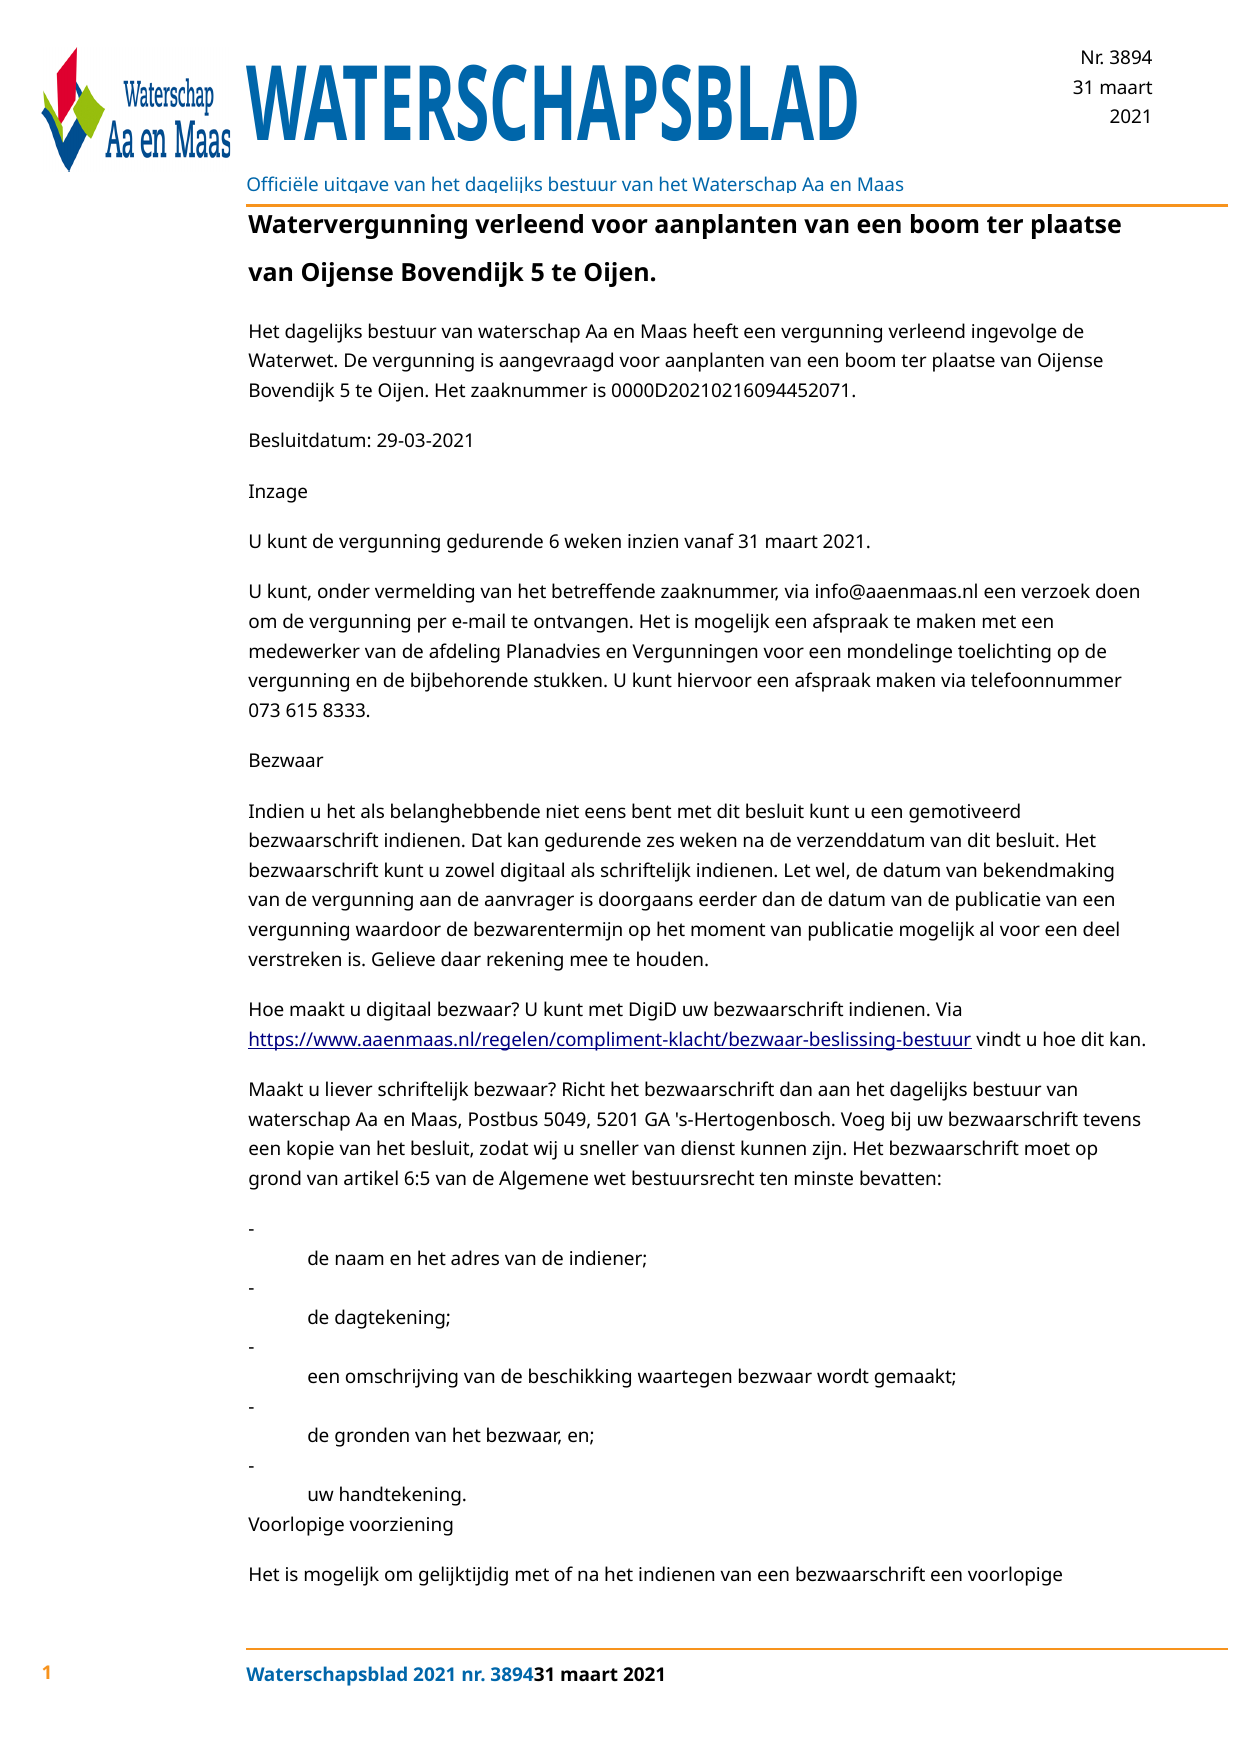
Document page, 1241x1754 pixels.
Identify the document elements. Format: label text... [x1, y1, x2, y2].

text Maakt u liever schriftelijk bezwaar? Richt het bezwaarschrift dan aan het dagelijks bestuur van waterschap Aa en Maas, Postbus 5049, 5201 GA 's-Hertogenbosch. Voeg bij uw bezwaarschrift tevens een kopie van het besluit, zodat wij u sneller van dienst kunnen zijn. Het bezwaarschrift moet op grond van artikel 6:5 van de Algemene wet bestuursrecht ten minste bevatten: [248, 1076, 1152, 1191]
list een omschrijving van de beschikking waartegen bezwaar wordt gemaakt; [248, 1363, 1152, 1389]
list de dagtekening; [248, 1304, 1152, 1330]
picture [41, 47, 231, 172]
text Hoe maakt u digitaal bezwaar? U kunt met DigiD uw bezwaarschrift indienen. Via https://www.aaenmaas.nl/regelen/compliment-klacht/bezwaar-beslissing-bestuur vindt u hoe dit kan. [248, 996, 1152, 1052]
text Het dagelijks bestuur van waterschap Aa en Maas heeft een vergunning verleend ingevolge de Waterwet. De vergunning is aangevraagd voor aanplanten van een boom ter plaatse van Oijense Bovendijk 5 te Oijen. Het zaaknummer is 0000D20210216094452071. [248, 318, 1152, 403]
list de naam en het adres van de indiener; [248, 1245, 1152, 1271]
text Het is mogelijk om gelijktijdig met of na het indienen van een bezwaarschrift een voorlopige [248, 1562, 1152, 1587]
list uw handtekening. [248, 1482, 1152, 1507]
list de gronden van het bezwaar, en; [248, 1422, 1152, 1448]
text Bezwaar [248, 747, 1152, 773]
text U kunt de vergunning gedurende 6 weken inzien vanaf 31 maart 2021. [248, 528, 1152, 554]
text Indien u het als belanghebbende niet eens bent met dit besluit kunt u een gemotiveerd bezwaarschrift indienen. Dat kan gedurende zes weken na de verzenddatum van dit besluit. Het bezwaarschrift kunt u zowel digitaal als schriftelijk indienen. Let wel, de datum van bekendmaking van de vergunning aan de aanvrager is doorgaans eerder dan de datum van de publicatie van een vergunning waardoor de bezwarentermijn op het moment van publicatie mogelijk al voor een deel verstreken is. Gelieve daar rekening mee te houden. [248, 798, 1152, 972]
text U kunt, onder vermelding van het betreffende zaaknummer, via info@aaenmaas.nl een verzoek doen om de vergunning per e-mail te ontvangen. Het is mogelijk een afspraak te maken met een medewerker van de afdeling Planadvies en Vergunningen voor een mondelinge toelichting op de vergunning en de bijbehorende stukken. U kunt hiervoor een afspraak maken via telefoonnummer 073 615 8333. [248, 579, 1152, 723]
text Besluitdatum: 29-03-2021 [248, 427, 1152, 453]
text Watervergunning verleend voor aanplanten van een boom ter plaatse van Oijense Bovendijk 5 te Oijen. [248, 207, 1152, 288]
text Voorlopige voorziening [248, 1511, 1152, 1537]
text Inzage [248, 478, 1152, 504]
